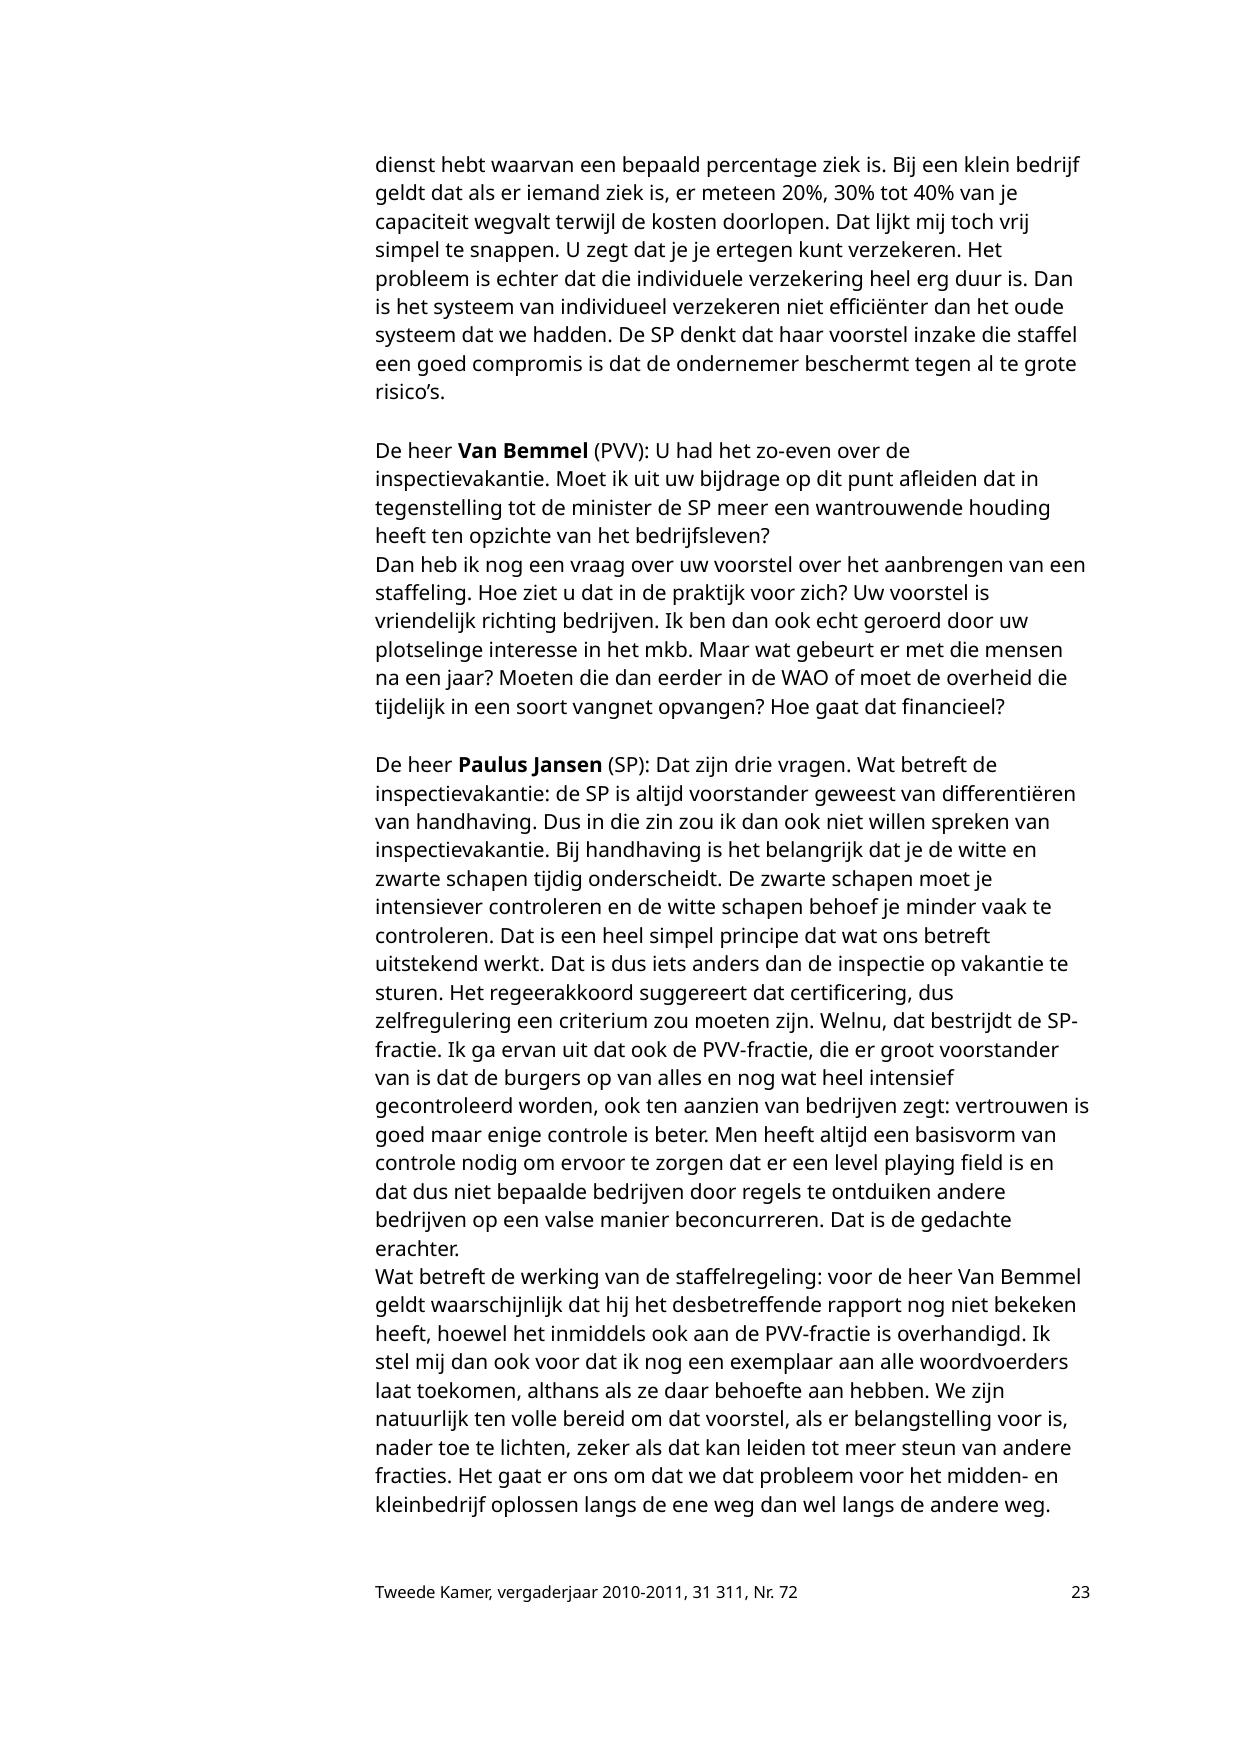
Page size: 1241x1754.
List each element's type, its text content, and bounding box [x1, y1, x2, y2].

text De heer Paulus Jansen (SP): Dat zijn drie vragen. Wat betreft de inspectievakantie: de SP is altijd voorstander geweest van differentiëren van handhaving. Dus in die zin zou ik dan ook niet willen spreken van inspectievakantie. Bij handhaving is het belangrijk dat je de witte en zwarte schapen tijdig onderscheidt. De zwarte schapen moet je intensiever controleren en de witte schapen behoef je minder vaak te controleren. Dat is een heel simpel principe dat wat ons betreft uitstekend werkt. Dat is dus iets anders dan de inspectie op vakantie te sturen. Het regeerakkoord suggereert dat certificering, dus zelfregulering een criterium zou moeten zijn. Welnu, dat bestrijdt de SP-fractie. Ik ga ervan uit dat ook de PVV-fractie, die er groot voorstander van is dat de burgers op van alles en nog wat heel intensief gecontroleerd worden, ook ten aanzien van bedrijven zegt: vertrouwen is goed maar enige controle is beter. Men heeft altijd een basisvorm van controle nodig om ervoor te zorgen dat er een level playing field is en dat dus niet bepaalde bedrijven door regels te ontduiken andere bedrijven op een valse manier beconcurreren. Dat is de gedachte erachter. [375, 750, 1090, 1262]
text Wat betreft de werking van de staffelregeling: voor de heer Van Bemmel geldt waarschijnlijk dat hij het desbetreffende rapport nog niet bekeken heeft, hoewel het inmiddels ook aan de PVV-fractie is overhandigd. Ik stel mij dan ook voor dat ik nog een exemplaar aan alle woordvoerders laat toekomen, althans als ze daar behoefte aan hebben. We zijn natuurlijk ten volle bereid om dat voorstel, als er belangstelling voor is, nader toe te lichten, zeker als dat kan leiden tot meer steun van andere fracties. Het gaat er ons om dat we dat probleem voor het midden- en kleinbedrijf oplossen langs de ene weg dan wel langs de andere weg. [375, 1262, 1090, 1518]
text Dan heb ik nog een vraag over uw voorstel over het aanbrengen van een staffeling. Hoe ziet u dat in de praktijk voor zich? Uw voorstel is vriendelijk richting bedrijven. Ik ben dan ook echt geroerd door uw plotselinge interesse in het mkb. Maar wat gebeurt er met die mensen na een jaar? Moeten die dan eerder in de WAO of moet de overheid die tijdelijk in een soort vangnet opvangen? Hoe gaat dat financieel? [375, 550, 1090, 720]
text De heer Van Bemmel (PVV): U had het zo-even over de inspectievakantie. Moet ik uit uw bijdrage op dit punt afleiden dat in tegenstelling tot de minister de SP meer een wantrouwende houding heeft ten opzichte van het bedrijfsleven? [375, 436, 1090, 550]
text dienst hebt waarvan een bepaald percentage ziek is. Bij een klein bedrijf geldt dat als er iemand ziek is, er meteen 20%, 30% tot 40% van je capaciteit wegvalt terwijl de kosten doorlopen. Dat lijkt mij toch vrij simpel te snappen. U zegt dat je je ertegen kunt verzekeren. Het probleem is echter dat die individuele verzekering heel erg duur is. Dan is het systeem van individueel verzekeren niet efficiënter dan het oude systeem dat we hadden. De SP denkt dat haar voorstel inzake die staffel een goed compromis is dat de ondernemer beschermt tegen al te grote risico’s. [375, 150, 1090, 406]
